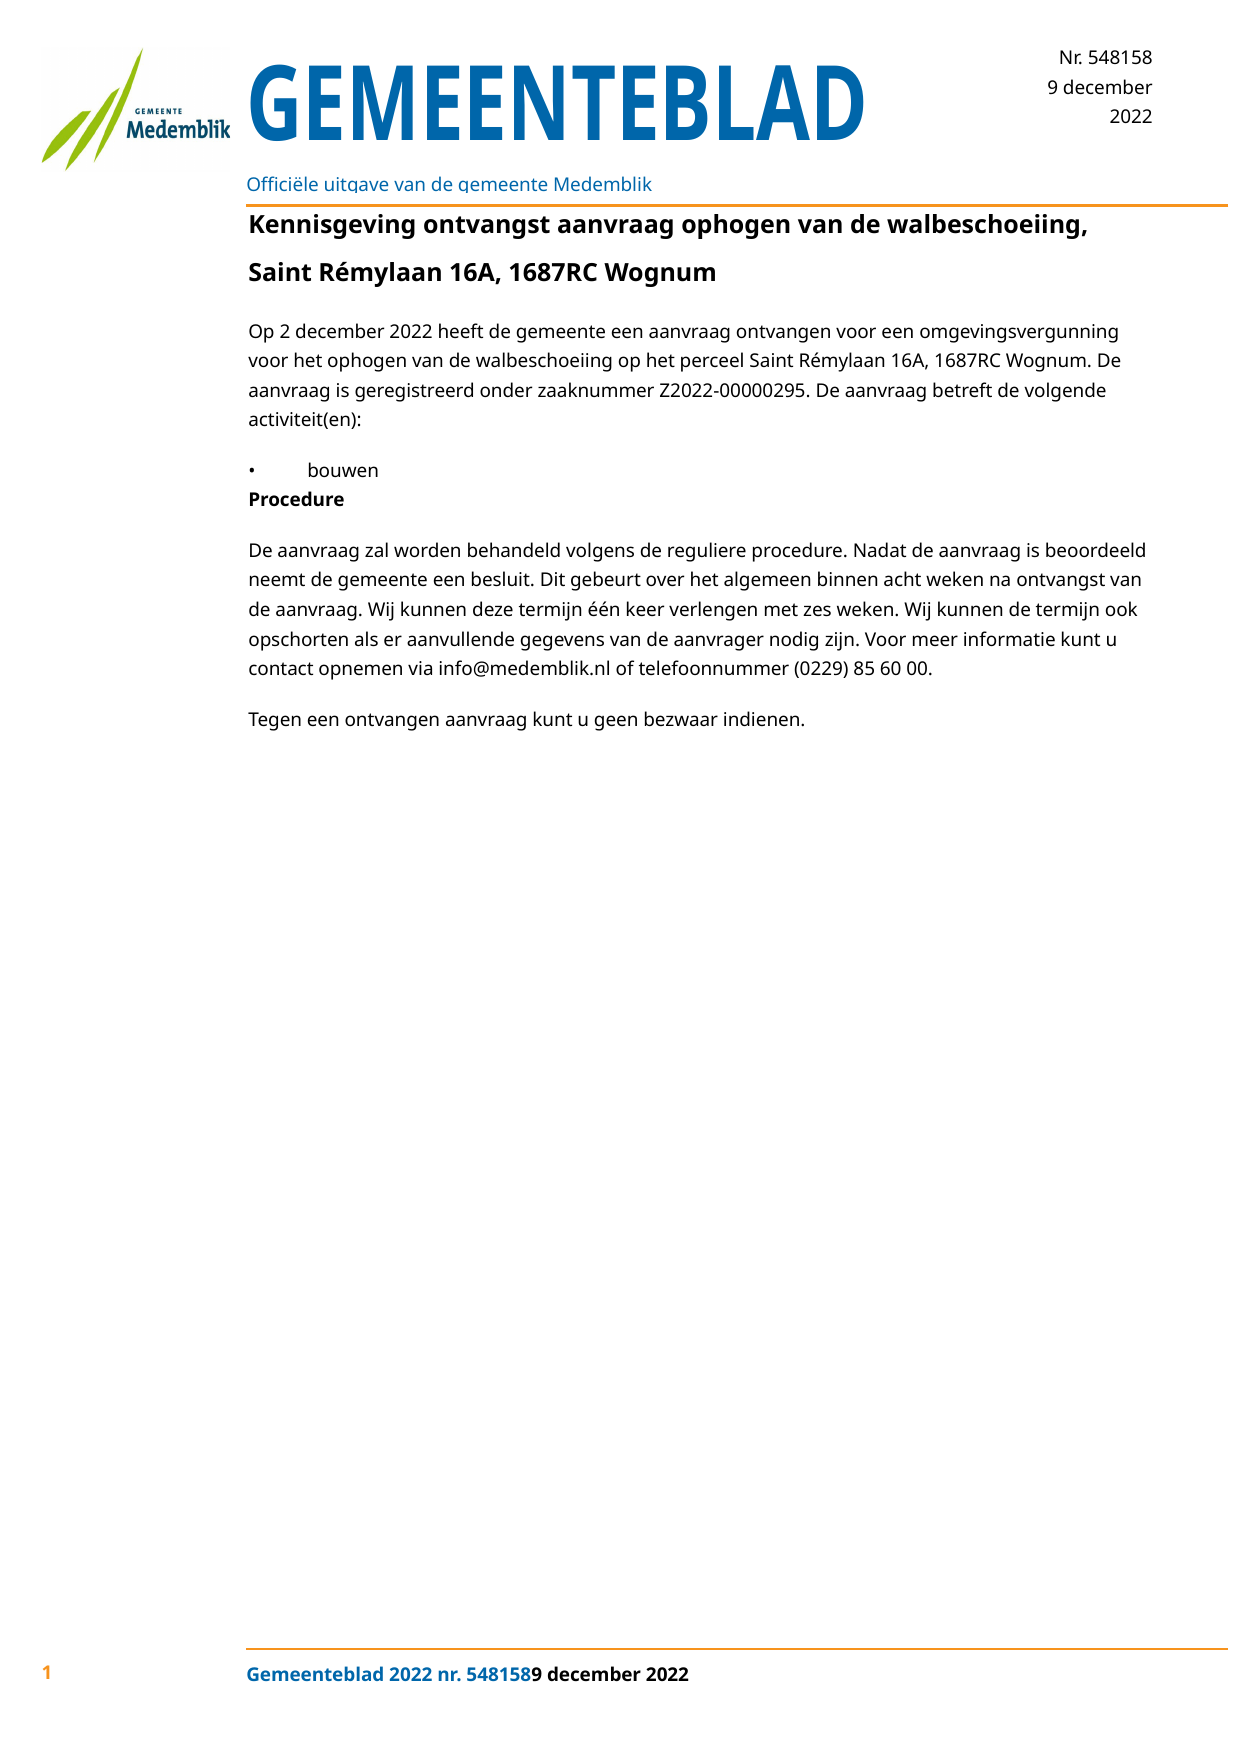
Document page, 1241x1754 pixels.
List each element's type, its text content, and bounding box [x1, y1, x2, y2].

list bouwen [248, 457, 1152, 483]
picture [41, 47, 231, 172]
text Op 2 december 2022 heeft de gemeente een aanvraag ontvangen voor een omgevingsvergunning voor het ophogen van de walbeschoeiing op het perceel Saint Rémylaan 16A, 1687RC Wognum. De aanvraag is geregistreerd onder zaaknummer Z2022-00000295. De aanvraag betreft de volgende activiteit(en): [248, 318, 1152, 432]
text Procedure [248, 487, 1152, 512]
text De aanvraag zal worden behandeld volgens de reguliere procedure. Nadat de aanvraag is beoordeeld neemt de gemeente een besluit. Dit gebeurt over het algemeen binnen acht weken na ontvangst van de aanvraag. Wij kunnen deze termijn één keer verlengen met zes weken. Wij kunnen de termijn ook opschorten als er aanvullende gegevens van de aanvrager nodig zijn. Voor meer informatie kunt u contact opnemen via info@medemblik.nl of telefoonnummer (0229) 85 60 00. [248, 537, 1152, 681]
text Tegen een ontvangen aanvraag kunt u geen bezwaar indienen. [248, 706, 1152, 732]
text Kennisgeving ontvangst aanvraag ophogen van de walbeschoeiing, Saint Rémylaan 16A, 1687RC Wognum [248, 207, 1152, 288]
